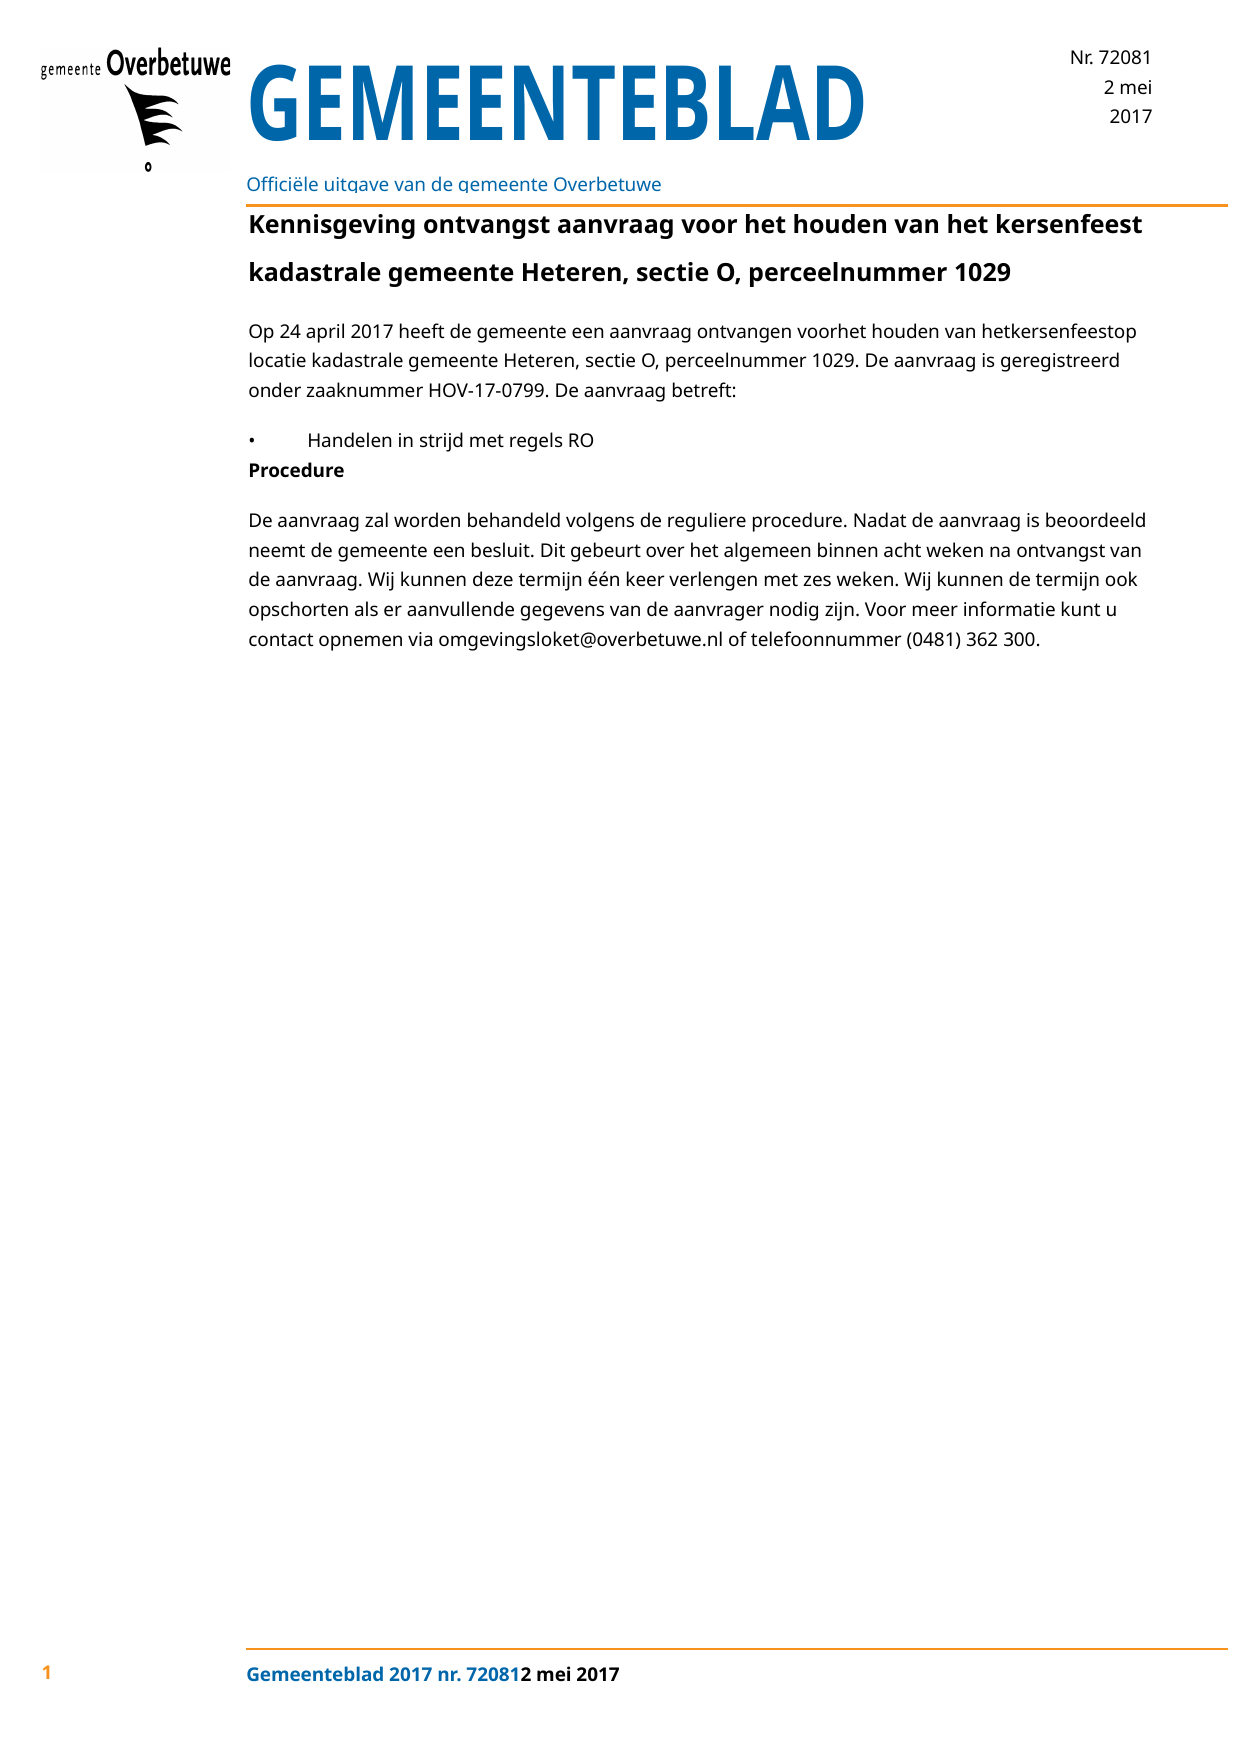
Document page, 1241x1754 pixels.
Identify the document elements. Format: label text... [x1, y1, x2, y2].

text Kennisgeving ontvangst aanvraag voor het houden van het kersenfeest kadastrale gemeente Heteren, sectie O, perceelnummer 1029 [248, 207, 1152, 288]
text De aanvraag zal worden behandeld volgens de reguliere procedure. Nadat de aanvraag is beoordeeld neemt de gemeente een besluit. Dit gebeurt over het algemeen binnen acht weken na ontvangst van de aanvraag. Wij kunnen deze termijn één keer verlengen met zes weken. Wij kunnen de termijn ook opschorten als er aanvullende gegevens van de aanvrager nodig zijn. Voor meer informatie kunt u contact opnemen via omgevingsloket@overbetuwe.nl of telefoonnummer (0481) 362 300. [248, 507, 1152, 652]
text Op 24 april 2017 heeft de gemeente een aanvraag ontvangen voorhet houden van hetkersenfeestop locatie kadastrale gemeente Heteren, sectie O, perceelnummer 1029. De aanvraag is geregistreerd onder zaaknummer HOV-17-0799. De aanvraag betreft: [248, 318, 1152, 403]
list Handelen in strijd met regels RO [248, 427, 1152, 453]
text Procedure [248, 457, 1152, 483]
picture [41, 47, 231, 172]
